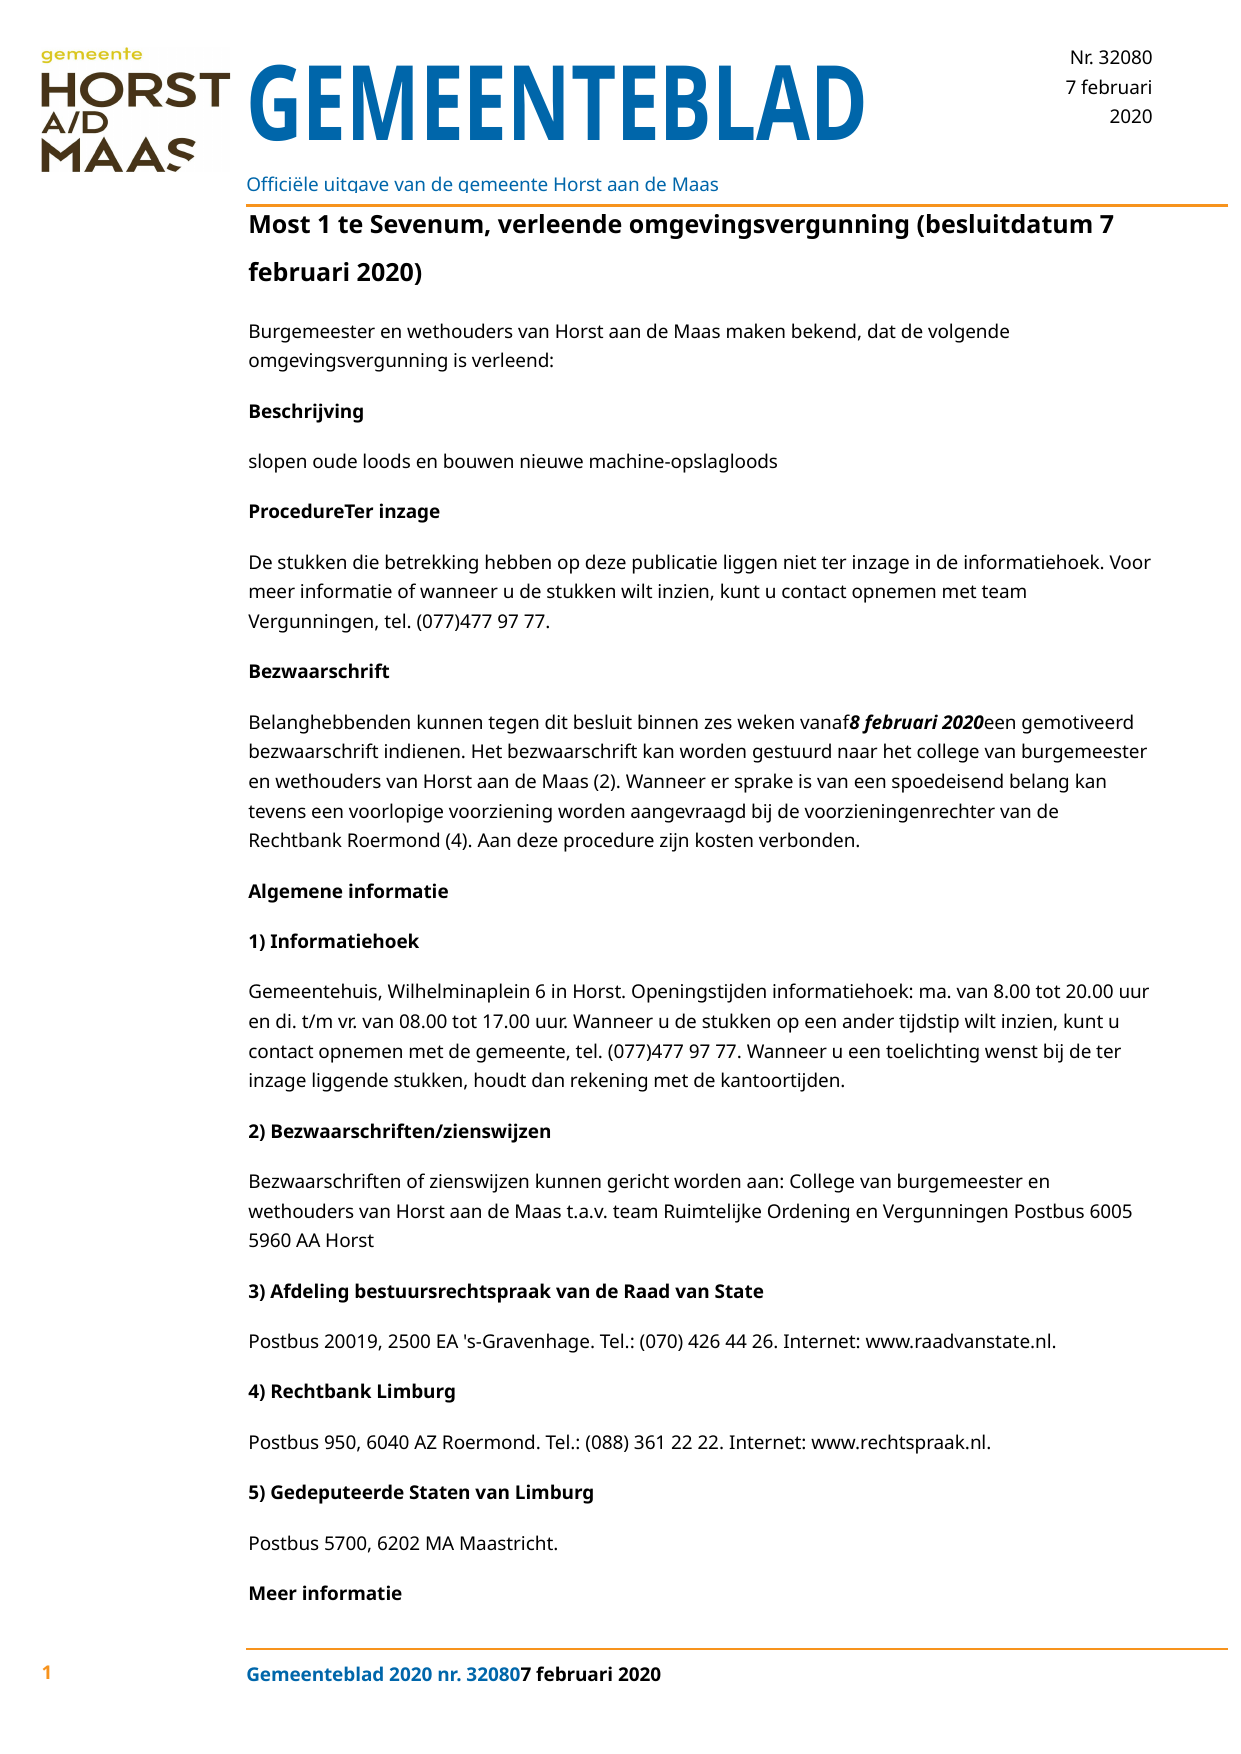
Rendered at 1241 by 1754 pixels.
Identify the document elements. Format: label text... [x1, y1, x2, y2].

text 5) Gedeputeerde Staten van Limburg [248, 1479, 1152, 1505]
text Beschrijving [248, 398, 1152, 424]
text 2) Bezwaarschriften/zienswijzen [248, 1118, 1152, 1144]
text 3) Afdeling bestuursrechtspraak van de Raad van State [248, 1278, 1152, 1304]
text 1) Informatiehoek [248, 928, 1152, 954]
text Postbus 20019, 2500 EA 's-Gravenhage. Tel.: (070) 426 44 26. Internet: www.raadvanstate.nl. [248, 1328, 1152, 1354]
text Belanghebbenden kunnen tegen dit besluit binnen zes weken vanaf8 februari 2020een gemotiveerd bezwaarschrift indienen. Het bezwaarschrift kan worden gestuurd naar het college van burgemeester en wethouders van Horst aan de Maas (2). Wanneer er sprake is van een spoedeisend belang kan tevens een voorlopige voorziening worden aangevraagd bij de voorzieningenrechter van de Rechtbank Roermond (4). Aan deze procedure zijn kosten verbonden. [248, 709, 1152, 853]
text Burgemeester en wethouders van Horst aan de Maas maken bekend, dat de volgende omgevingsvergunning is verleend: [248, 318, 1152, 373]
text Postbus 5700, 6202 MA Maastricht. [248, 1530, 1152, 1556]
text Algemene informatie [248, 878, 1152, 904]
text Gemeentehuis, Wilhelminaplein 6 in Horst. Openingstijden informatiehoek: ma. van 8.00 tot 20.00 uur en di. t/m vr. van 08.00 tot 17.00 uur. Wanneer u de stukken op een ander tijdstip wilt inzien, kunt u contact opnemen met de gemeente, tel. (077)477 97 77. Wanneer u een toelichting wenst bij de ter inzage liggende stukken, houdt dan rekening met de kantoortijden. [248, 979, 1152, 1093]
text Meer informatie [248, 1580, 1152, 1606]
text Bezwaarschrift [248, 659, 1152, 684]
picture [41, 47, 231, 172]
text slopen oude loods en bouwen nieuwe machine-opslagloods [248, 448, 1152, 474]
text Bezwaarschriften of zienswijzen kunnen gericht worden aan: College van burgemeester en wethouders van Horst aan de Maas t.a.v. team Ruimtelijke Ordening en Vergunningen Postbus 6005 5960 AA Horst [248, 1168, 1152, 1253]
text Most 1 te Sevenum, verleende omgevingsvergunning (besluitdatum 7 februari 2020) [248, 207, 1152, 288]
text 4) Rechtbank Limburg [248, 1379, 1152, 1404]
text Postbus 950, 6040 AZ Roermond. Tel.: (088) 361 22 22. Internet: www.rechtspraak.nl. [248, 1429, 1152, 1455]
text De stukken die betrekking hebben op deze publicatie liggen niet ter inzage in de informatiehoek. Voor meer informatie of wanneer u de stukken wilt inzien, kunt u contact opnemen met team Vergunningen, tel. (077)477 97 77. [248, 549, 1152, 634]
text ProcedureTer inzage [248, 499, 1152, 524]
